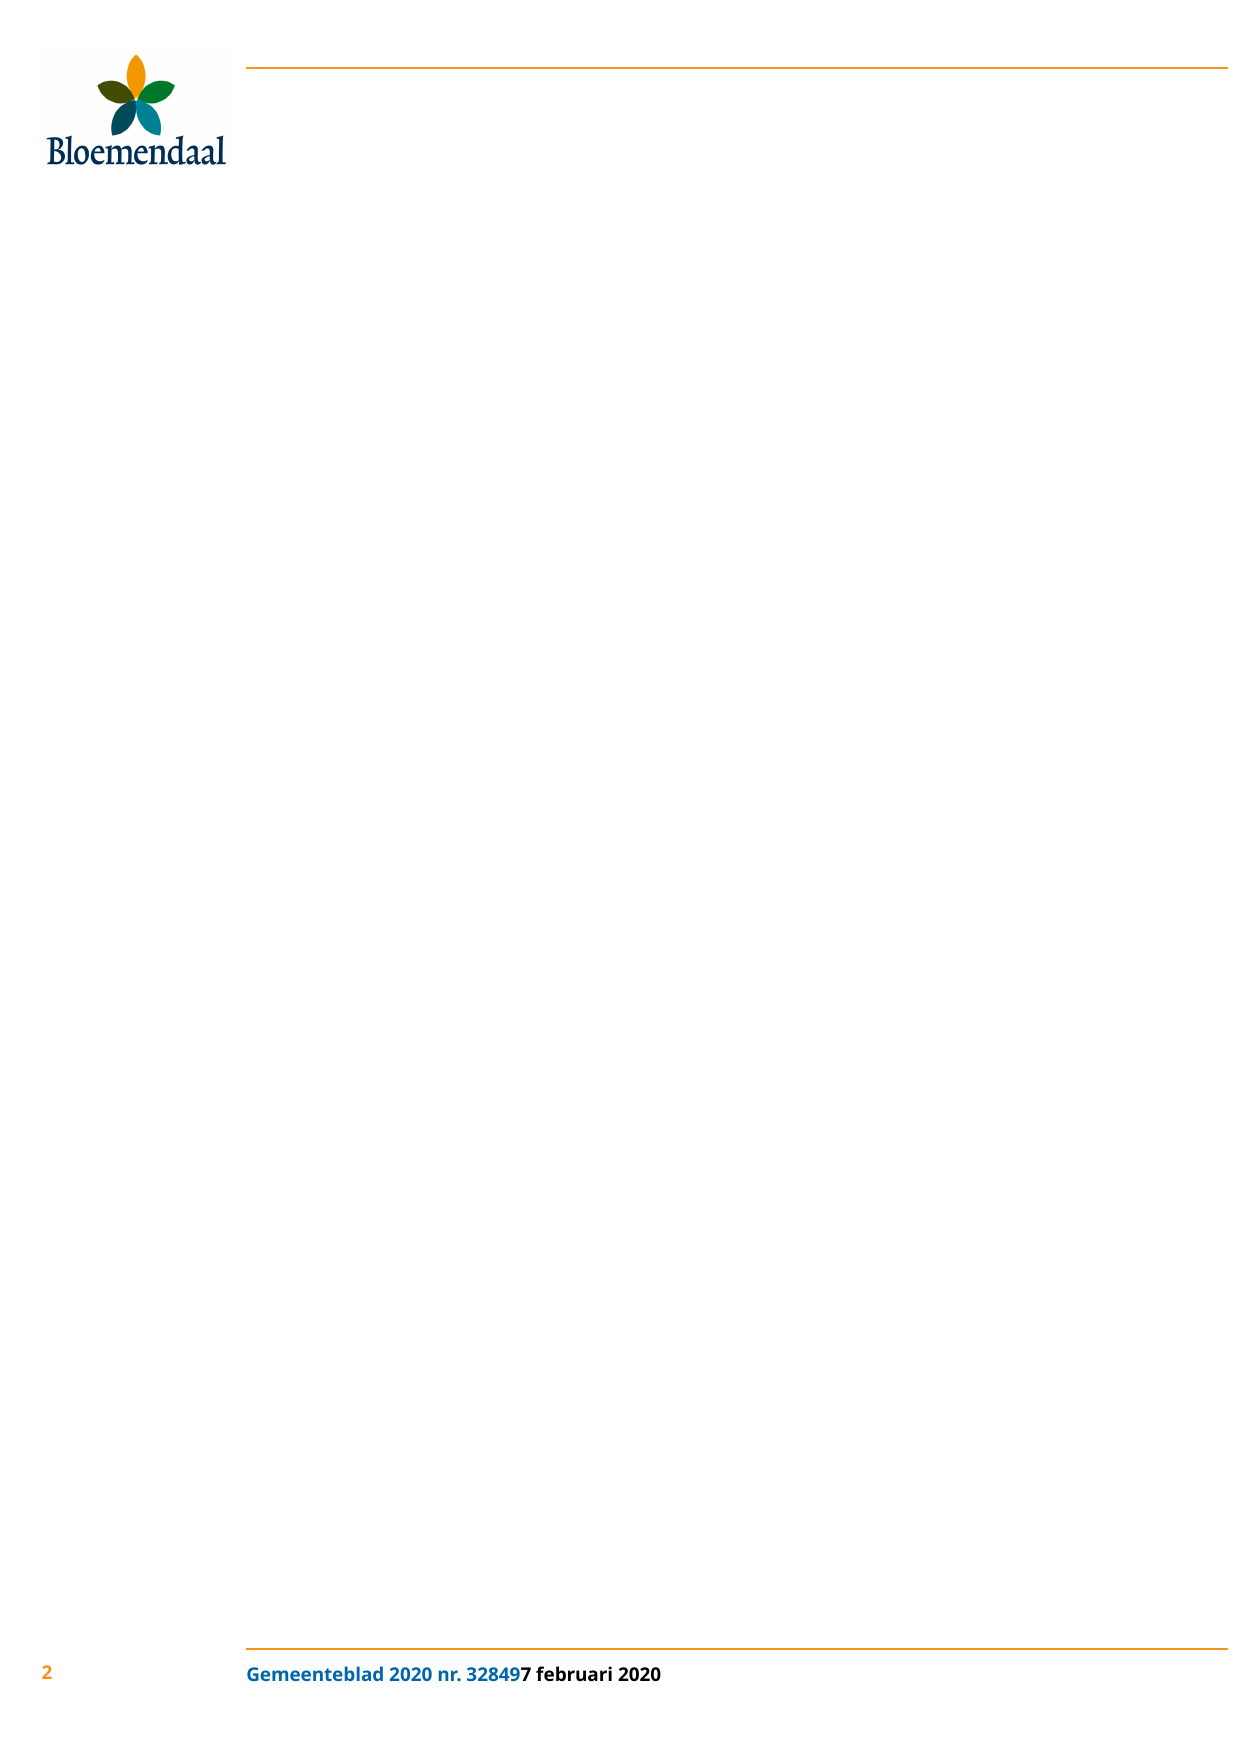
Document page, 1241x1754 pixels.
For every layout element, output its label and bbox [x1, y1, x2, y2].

picture [41, 47, 231, 172]
